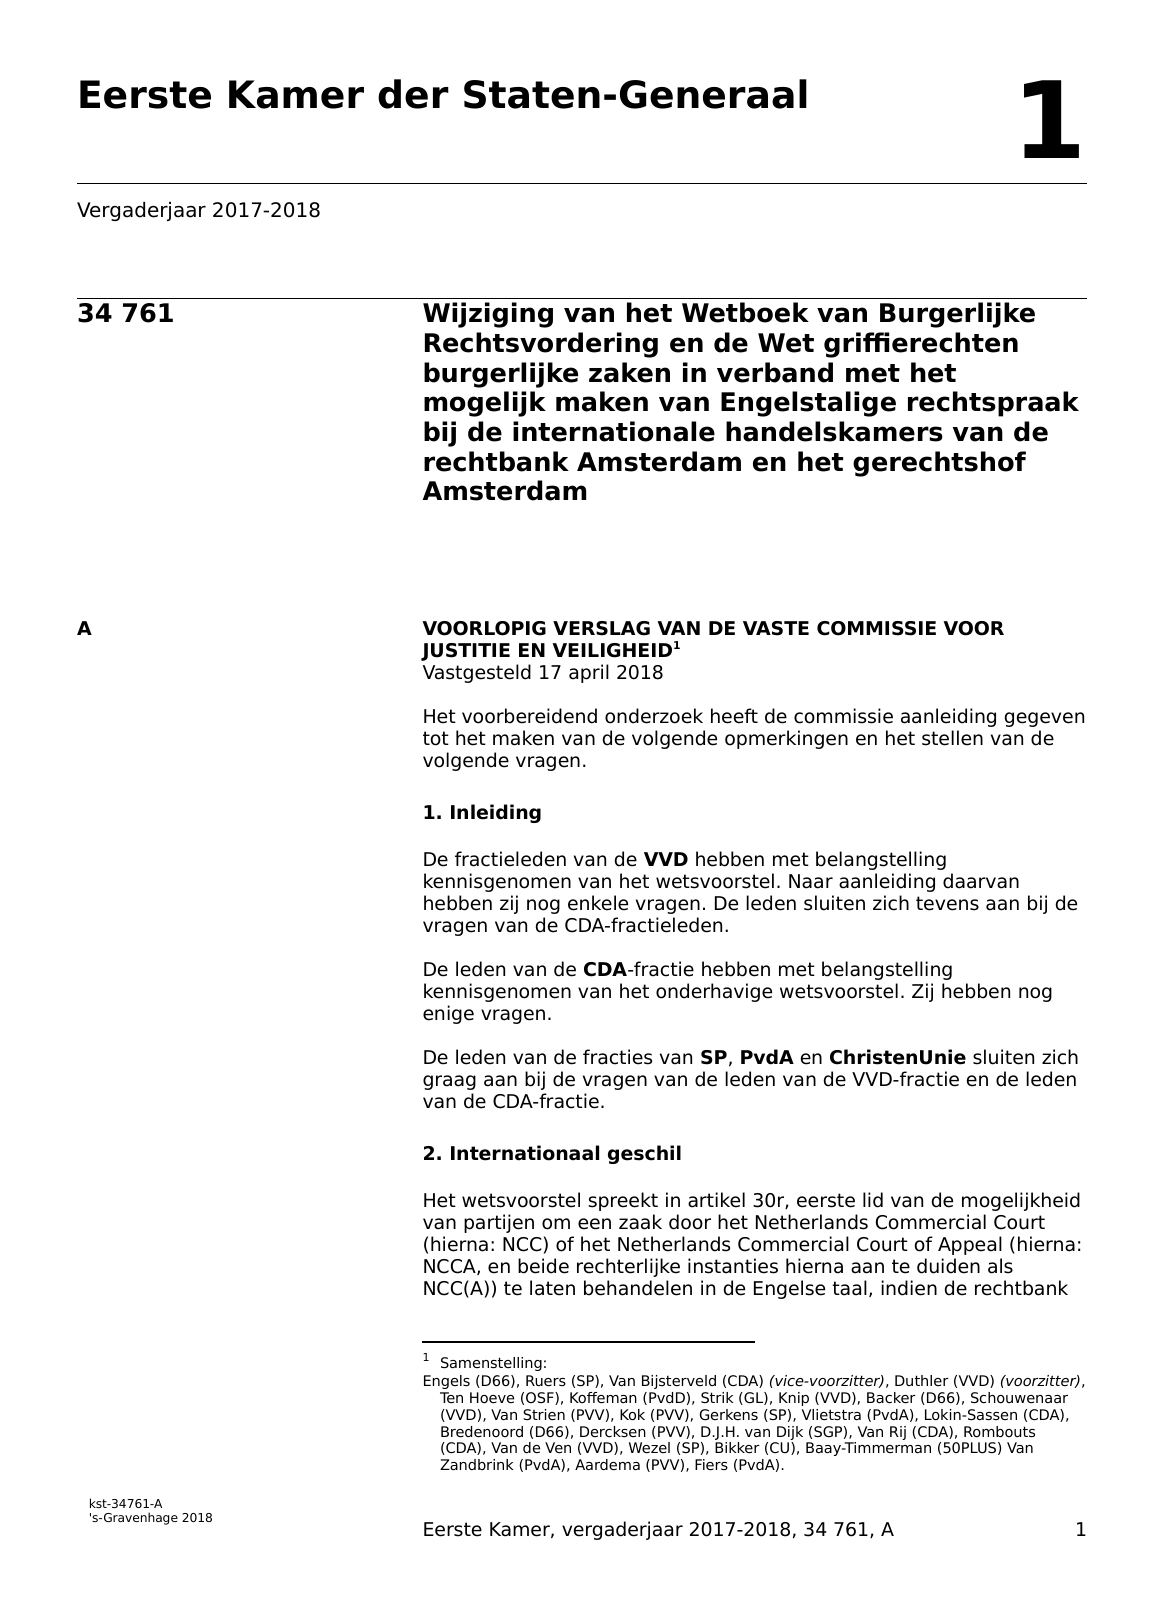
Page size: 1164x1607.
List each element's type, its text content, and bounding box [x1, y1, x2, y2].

text 's-Gravenhage 2018 [88, 1511, 323, 1525]
text Engels (D66), Ruers (SP), Van Bijsterveld (CDA) (vice-voorzitter), Duthler (VVD) (voorzitter), Ten Hoeve (OSF), Koffeman (PvdD), Strik (GL), Knip (VVD), Backer (D66), Schouwenaar (VVD), Van Strien (PVV), Kok (PVV), Gerkens (SP), Vlietstra (PvdA), Lokin-Sassen (CDA), Bredenoord (D66), Dercksen (PVV), D.J.H. van Dijk (SGP), Van Rij (CDA), Rombouts (CDA), Van de Ven (VVD), Wezel (SP), Bikker (CU), Baay-Timmerman (50PLUS) Van Zandbrink (PvdA), Aardema (PVV), Fiers (PvdA). [422, 1373, 1087, 1474]
text De leden van de fracties van SP, PvdA en ChristenUnie sluiten zich graag aan bij de vragen van de leden van de VVD-fractie en de leden van de CDA-fractie. [422, 1047, 1087, 1113]
table_header Eerste Kamer der Staten-Generaal [77, 59, 886, 183]
subtitle 1. Inleiding [422, 802, 1087, 824]
table_cell Vergaderjaar 2017-2018 [77, 184, 1087, 298]
text Vastgesteld 17 april 2018 [422, 662, 1087, 684]
text De fractieleden van de VVD hebben met belangstelling kennisgenomen van het wetsvoorstel. Naar aanleiding daarvan hebben zij nog enkele vragen. De leden sluiten zich tevens aan bij de vragen van de CDA-fractieleden. [422, 849, 1087, 937]
text kst-34761-A [88, 1497, 323, 1511]
text Het wetsvoorstel spreekt in artikel 30r, eerste lid van de mogelijkheid van partijen om een zaak door het Netherlands Commercial Court (hierna: NCC) of het Netherlands Commercial Court of Appeal (hierna: NCCA, en beide rechterlijke instanties hierna aan te duiden als NCC(A)) te laten behandelen in de Engelse taal, indien de rechtbank [422, 1190, 1087, 1300]
subtitle 34 761 Wijziging van het Wetboek van Burgerlijke Rechtsvordering en de Wet griffierechten burgerlijke zaken in verband met het mogelijk maken van Engelstalige rechtspraak bij de internationale handelskamers van de rechtbank Amsterdam en het gerechtshof Amsterdam [77, 299, 1087, 507]
text De leden van de CDA-fractie hebben met belangstelling kennisgenomen van het onderhavige wetsvoorstel. Zij hebben nog enige vragen. [422, 959, 1087, 1025]
table_header 1 [886, 59, 1087, 183]
text Het voorbereidend onderzoek heeft de commissie aanleiding gegeven tot het maken van de volgende opmerkingen en het stellen van de volgende vragen. [422, 706, 1087, 772]
text Samenstelling: [422, 1351, 1087, 1373]
subtitle 2. Internationaal geschil [422, 1143, 1087, 1165]
subtitle A VOORLOPIG VERSLAG VAN DE VASTE COMMISSIE VOOR JUSTITIE EN VEILIGHEID [77, 618, 1087, 662]
